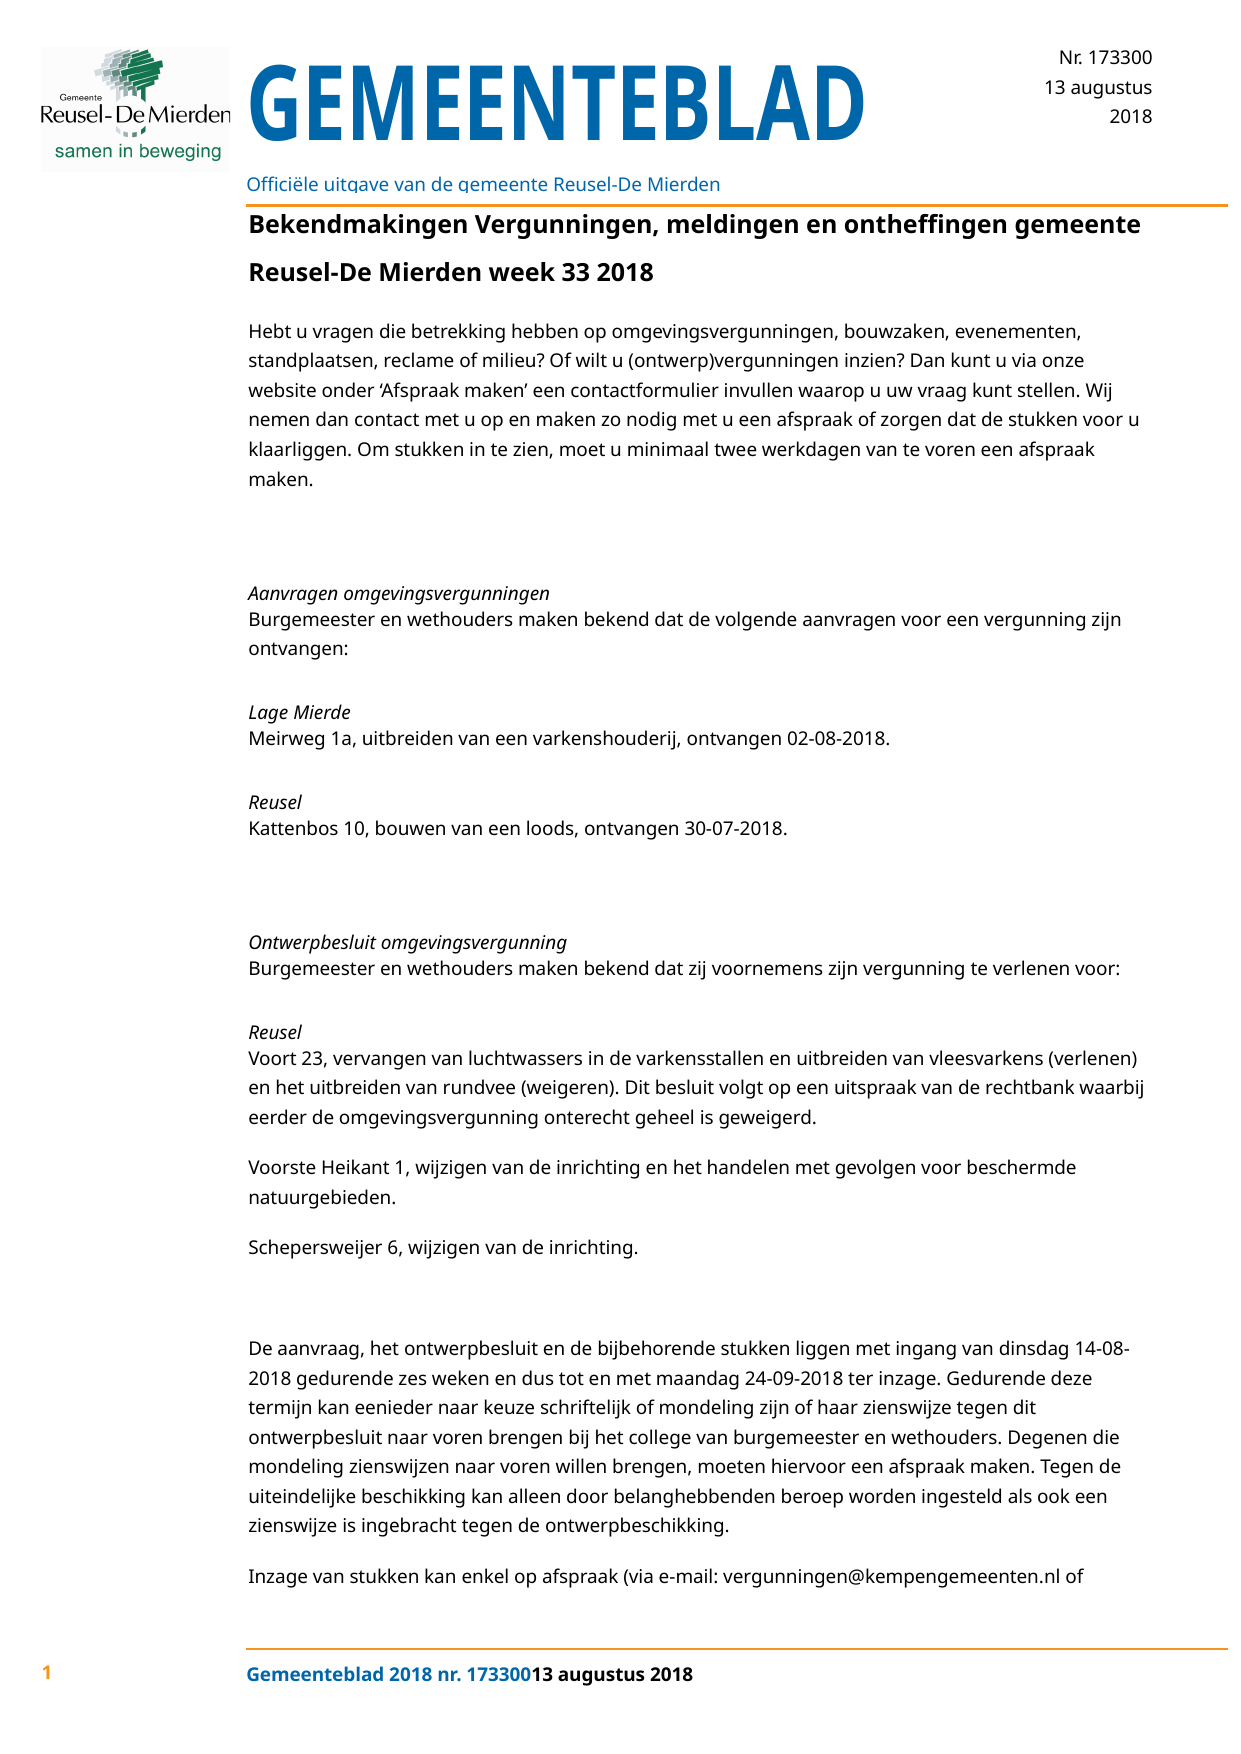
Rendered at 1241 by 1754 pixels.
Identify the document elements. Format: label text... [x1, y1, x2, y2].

text Lage Mierde [248, 699, 1152, 725]
text Burgemeester en wethouders maken bekend dat de volgende aanvragen voor een vergunning zijn ontvangen: [248, 606, 1152, 661]
text Inzage van stukken kan enkel op afspraak (via e-mail: vergunningen@kempengemeenten.nl of [248, 1563, 1152, 1589]
text Meirweg 1a, uitbreiden van een varkenshouderij, ontvangen 02-08-2018. [248, 725, 1152, 751]
text Kattenbos 10, bouwen van een loods, ontvangen 30-07-2018. [248, 815, 1152, 841]
picture [41, 47, 231, 172]
text Bekendmakingen Vergunningen, meldingen en ontheffingen gemeente Reusel-De Mierden week 33 2018 [248, 207, 1152, 288]
text Voort 23, vervangen van luchtwassers in de varkensstallen en uitbreiden van vleesvarkens (verlenen) en het uitbreiden van rundvee (weigeren). Dit besluit volgt op een uitspraak van de rechtbank waarbij eerder de omgevingsvergunning onterecht geheel is geweigerd. [248, 1045, 1152, 1129]
text Aanvragen omgevingsvergunningen [248, 580, 1152, 606]
text Schepersweijer 6, wijzigen van de inrichting. [248, 1234, 1152, 1260]
text Ontwerpbesluit omgevingsvergunning [248, 929, 1152, 955]
text De aanvraag, het ontwerpbesluit en de bijbehorende stukken liggen met ingang van dinsdag 14-08-2018 gedurende zes weken en dus tot en met maandag 24-09-2018 ter inzage. Gedurende deze termijn kan eenieder naar keuze schriftelijk of mondeling zijn of haar zienswijze tegen dit ontwerpbesluit naar voren brengen bij het college van burgemeester en wethouders. Degenen die mondeling zienswijzen naar voren willen brengen, moeten hiervoor een afspraak maken. Tegen de uiteindelijke beschikking kan alleen door belanghebbenden beroep worden ingesteld als ook een zienswijze is ingebracht tegen de ontwerpbeschikking. [248, 1335, 1152, 1538]
text Hebt u vragen die betrekking hebben op omgevingsvergunningen, bouwzaken, evenementen, standplaatsen, reclame of milieu? Of wilt u (ontwerp)vergunningen inzien? Dan kunt u via onze website onder ‘Afspraak maken’ een contactformulier invullen waarop u uw vraag kunt stellen. Wij nemen dan contact met u op en maken zo nodig met u een afspraak of zorgen dat de stukken voor u klaarliggen. Om stukken in te zien, moet u minimaal twee werkdagen van te voren een afspraak maken. [248, 318, 1152, 492]
text Burgemeester en wethouders maken bekend dat zij voornemens zijn vergunning te verlenen voor: [248, 955, 1152, 981]
text Voorste Heikant 1, wijzigen van de inrichting en het handelen met gevolgen voor beschermde natuurgebieden. [248, 1154, 1152, 1209]
text Reusel [248, 789, 1152, 815]
text Reusel [248, 1019, 1152, 1045]
